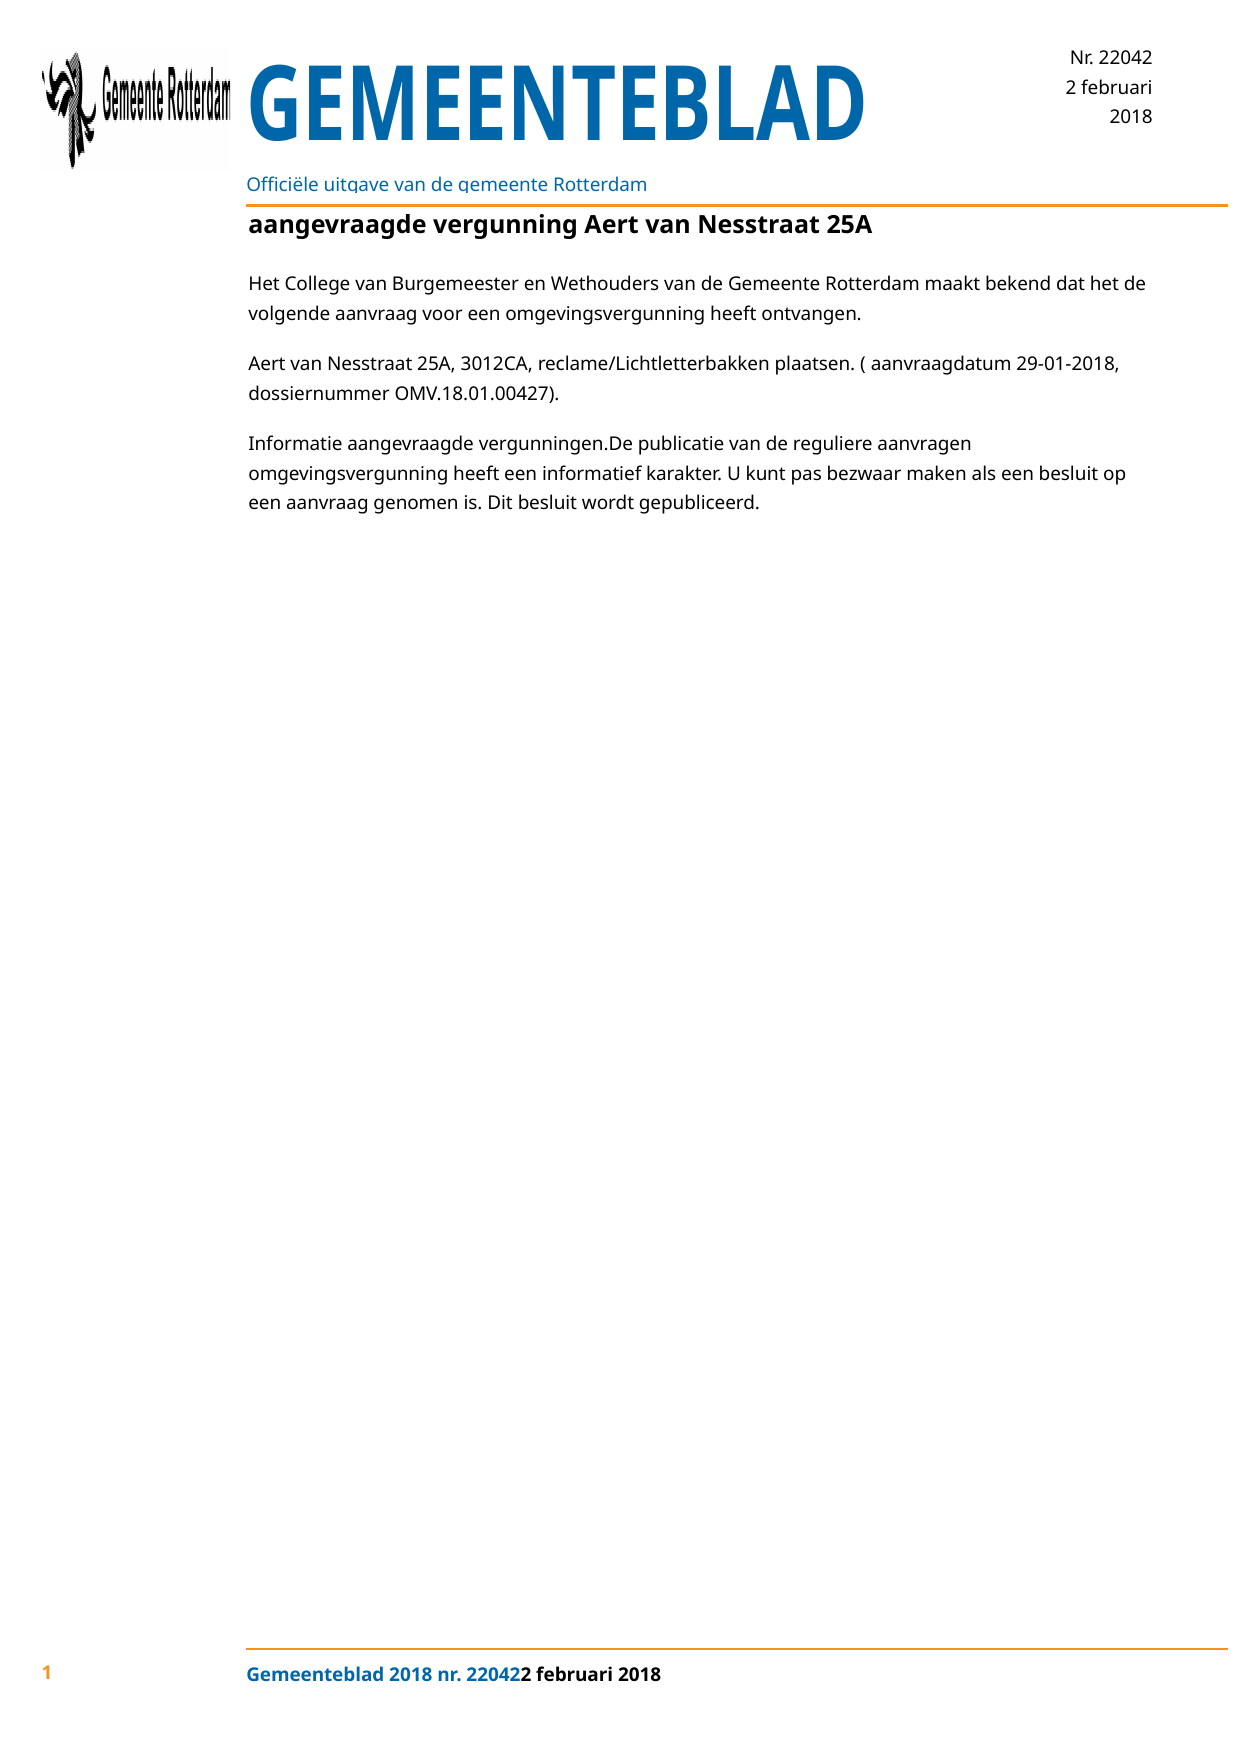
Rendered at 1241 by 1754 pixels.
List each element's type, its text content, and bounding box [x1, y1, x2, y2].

picture [41, 47, 231, 172]
text Informatie aangevraagde vergunningen.De publicatie van de reguliere aanvragen omgevingsvergunning heeft een informatief karakter. U kunt pas bezwaar maken als een besluit op een aanvraag genomen is. Dit besluit wordt gepubliceerd. [248, 430, 1152, 515]
text Het College van Burgemeester en Wethouders van de Gemeente Rotterdam maakt bekend dat het de volgende aanvraag voor een omgevingsvergunning heeft ontvangen. [248, 270, 1152, 326]
text Aert van Nesstraat 25A, 3012CA, reclame/Lichtletterbakken plaatsen. ( aanvraagdatum 29-01-2018, dossiernummer OMV.18.01.00427). [248, 350, 1152, 406]
text aangevraagde vergunning Aert van Nesstraat 25A [248, 207, 1152, 241]
